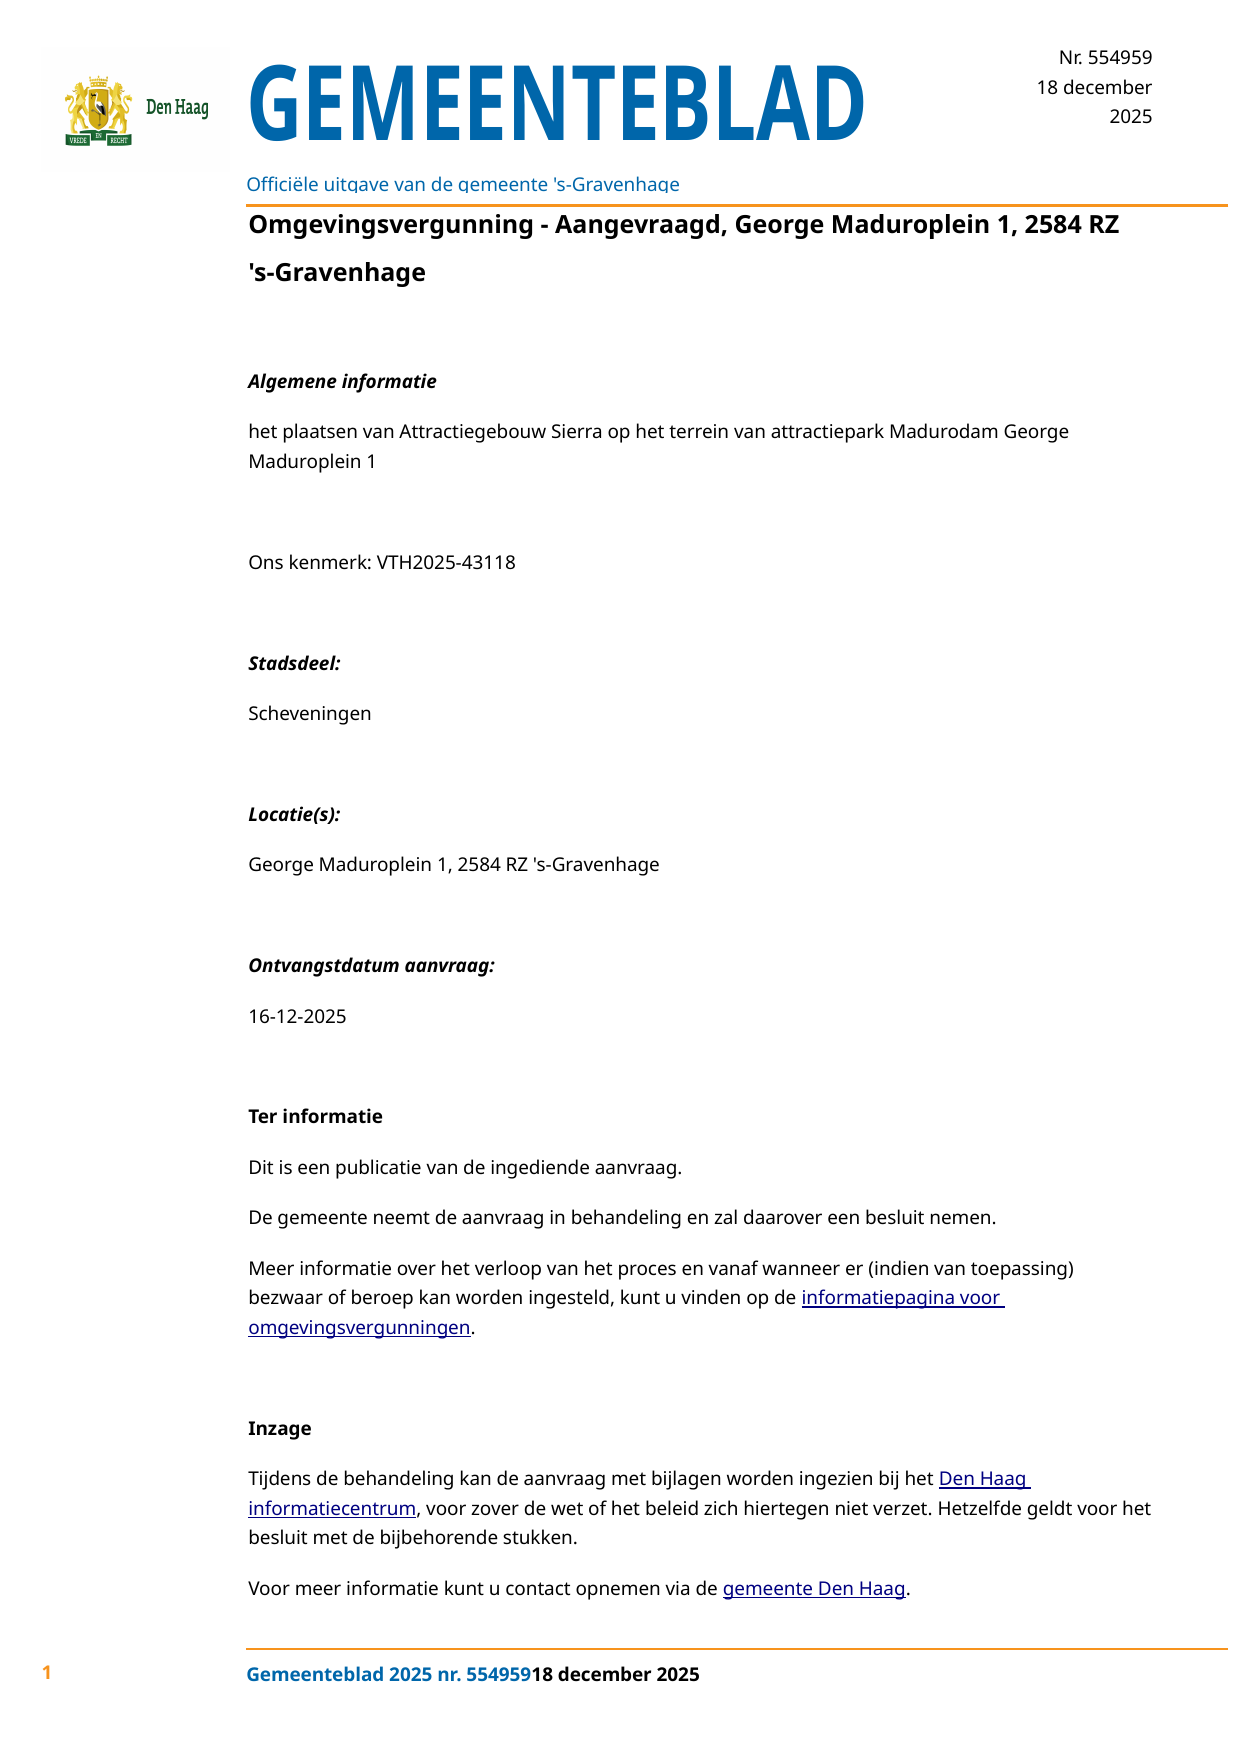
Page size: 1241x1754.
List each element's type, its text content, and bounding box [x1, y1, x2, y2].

picture [41, 47, 231, 172]
text Meer informatie over het verloop van het proces en vanaf wanneer er (indien van toepassing) bezwaar of beroep kan worden ingesteld, kunt u vinden op de informatiepagina voor omgevingsvergunningen. [248, 1255, 1152, 1340]
text George Maduroplein 1, 2584 RZ 's-Gravenhage [248, 852, 1152, 877]
text 16-12-2025 [248, 1003, 1152, 1029]
text Voor meer informatie kunt u contact opnemen via de gemeente Den Haag. [248, 1575, 1152, 1601]
text Dit is een publicatie van de ingediende aanvraag. [248, 1154, 1152, 1180]
text Tijdens de behandeling kan de aanvraag met bijlagen worden ingezien bij het Den Haag informatiecentrum, voor zover de wet of het beleid zich hiertegen niet verzet. Hetzelfde geldt voor het besluit met de bijbehorende stukken. [248, 1465, 1152, 1550]
text Omgevingsvergunning - Aangevraagd, George Maduroplein 1, 2584 RZ 's-Gravenhage [248, 207, 1152, 288]
text Locatie(s): [248, 801, 1152, 827]
text Inzage [248, 1415, 1152, 1441]
text Scheveningen [248, 700, 1152, 726]
text het plaatsen van Attractiegebouw Sierra op het terrein van attractiepark Madurodam George Maduroplein 1 [248, 419, 1152, 474]
text De gemeente neemt de aanvraag in behandeling en zal daarover een besluit nemen. [248, 1204, 1152, 1230]
text Ontvangstdatum aanvraag: [248, 952, 1152, 978]
text Ter informatie [248, 1104, 1152, 1129]
text Algemene informatie [248, 368, 1152, 394]
text Stadsdeel: [248, 650, 1152, 676]
text Ons kenmerk: VTH2025-43118 [248, 549, 1152, 575]
